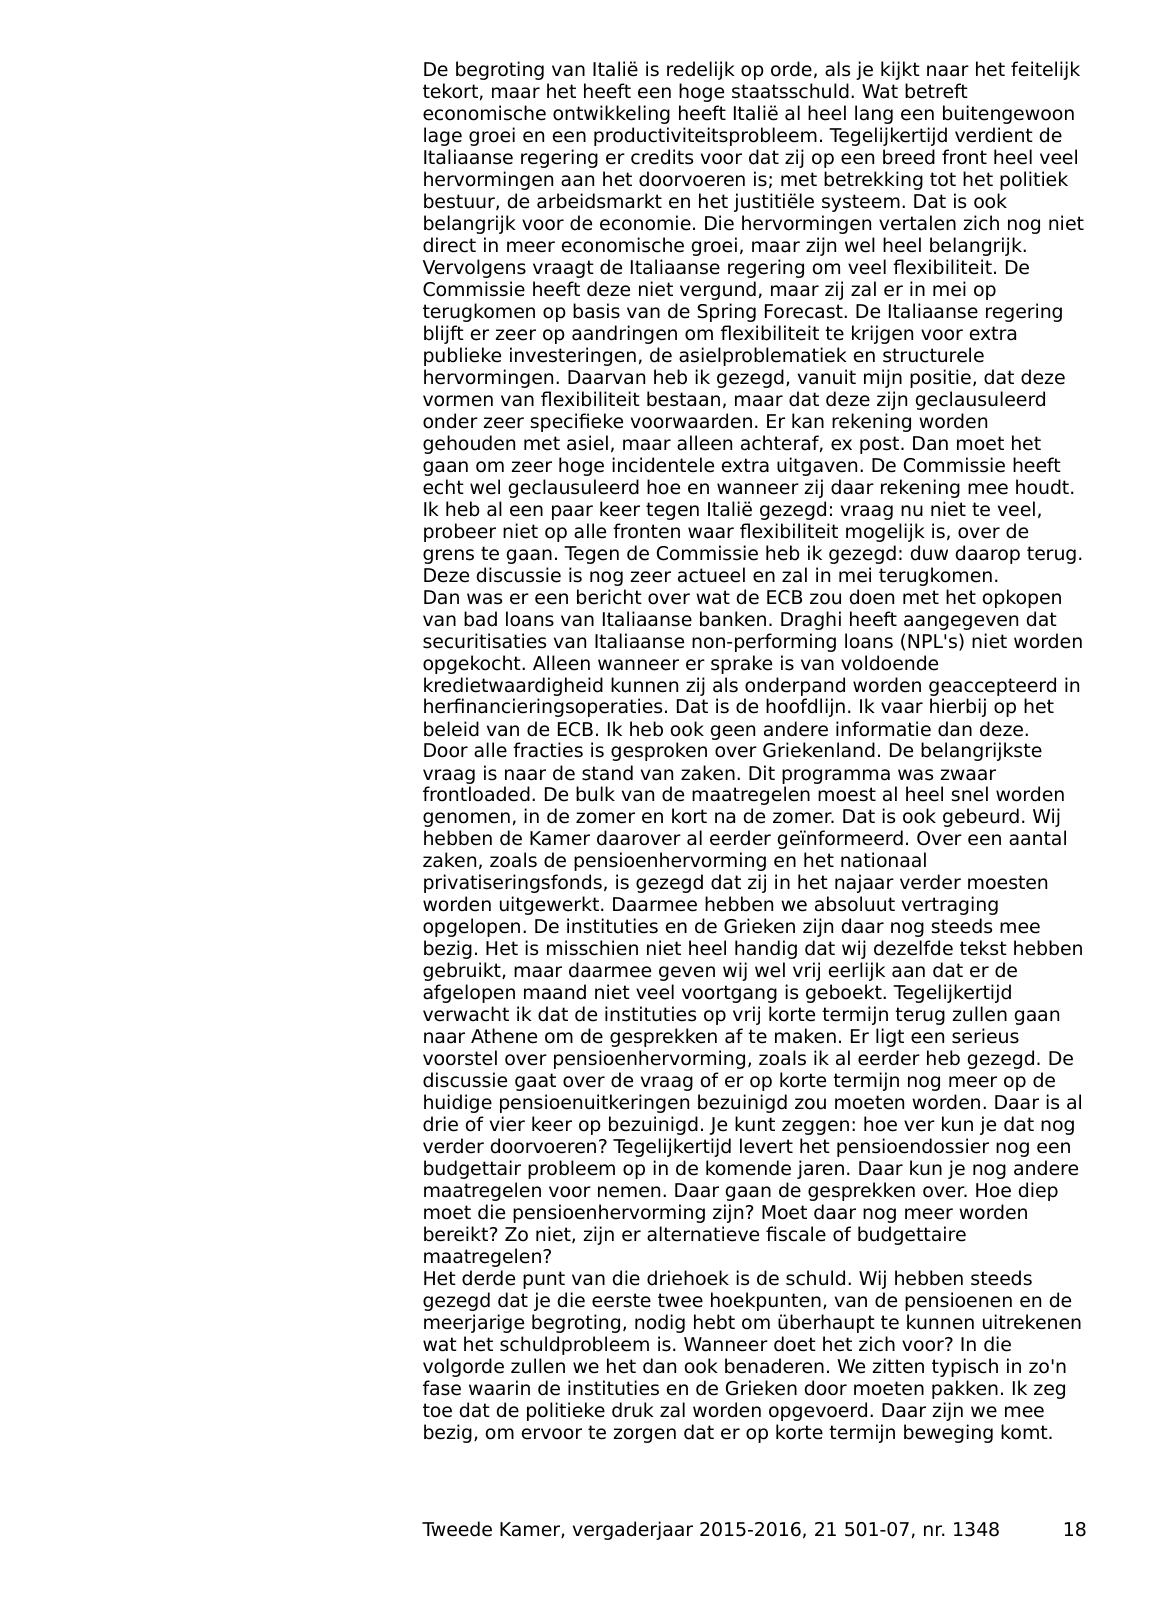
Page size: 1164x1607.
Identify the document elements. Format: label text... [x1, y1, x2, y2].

text Dan was er een bericht over wat de ECB zou doen met het opkopen van bad loans van Italiaanse banken. Draghi heeft aangegeven dat securitisaties van Italiaanse non-performing loans (NPL's) niet worden opgekocht. Alleen wanneer er sprake is van voldoende kredietwaardigheid kunnen zij als onderpand worden geaccepteerd in herfinancieringsoperaties. Dat is de hoofdlijn. Ik vaar hierbij op het beleid van de ECB. Ik heb ook geen andere informatie dan deze. [422, 587, 1087, 740]
text Vervolgens vraagt de Italiaanse regering om veel flexibiliteit. De Commissie heeft deze niet vergund, maar zij zal er in mei op terugkomen op basis van de Spring Forecast. De Italiaanse regering blijft er zeer op aandringen om flexibiliteit te krijgen voor extra publieke investeringen, de asielproblematiek en structurele hervormingen. Daarvan heb ik gezegd, vanuit mijn positie, dat deze vormen van flexibiliteit bestaan, maar dat deze zijn geclausuleerd onder zeer specifieke voorwaarden. Er kan rekening worden gehouden met asiel, maar alleen achteraf, ex post. Dan moet het gaan om zeer hoge incidentele extra uitgaven. De Commissie heeft echt wel geclausuleerd hoe en wanneer zij daar rekening mee houdt. Ik heb al een paar keer tegen Italië gezegd: vraag nu niet te veel, probeer niet op alle fronten waar flexibiliteit mogelijk is, over de grens te gaan. Tegen de Commissie heb ik gezegd: duw daarop terug. Deze discussie is nog zeer actueel en zal in mei terugkomen. [422, 257, 1087, 587]
text De begroting van Italië is redelijk op orde, als je kijkt naar het feitelijk tekort, maar het heeft een hoge staatsschuld. Wat betreft economische ontwikkeling heeft Italië al heel lang een buitengewoon lage groei en een productiviteitsprobleem. Tegelijkertijd verdient de Italiaanse regering er credits voor dat zij op een breed front heel veel hervormingen aan het doorvoeren is; met betrekking tot het politiek bestuur, de arbeidsmarkt en het justitiële systeem. Dat is ook belangrijk voor de economie. Die hervormingen vertalen zich nog niet direct in meer economische groei, maar zijn wel heel belangrijk. [422, 59, 1087, 257]
text Door alle fracties is gesproken over Griekenland. De belangrijkste vraag is naar de stand van zaken. Dit programma was zwaar frontloaded. De bulk van de maatregelen moest al heel snel worden genomen, in de zomer en kort na de zomer. Dat is ook gebeurd. Wij hebben de Kamer daarover al eerder geïnformeerd. Over een aantal zaken, zoals de pensioenhervorming en het nationaal privatiseringsfonds, is gezegd dat zij in het najaar verder moesten worden uitgewerkt. Daarmee hebben we absoluut vertraging opgelopen. De instituties en de Grieken zijn daar nog steeds mee bezig. Het is misschien niet heel handig dat wij dezelfde tekst hebben gebruikt, maar daarmee geven wij wel vrij eerlijk aan dat er de afgelopen maand niet veel voortgang is geboekt. Tegelijkertijd verwacht ik dat de instituties op vrij korte termijn terug zullen gaan naar Athene om de gesprekken af te maken. Er ligt een serieus voorstel over pensioenhervorming, zoals ik al eerder heb gezegd. De discussie gaat over de vraag of er op korte termijn nog meer op de huidige pensioenuitkeringen bezuinigd zou moeten worden. Daar is al drie of vier keer op bezuinigd. Je kunt zeggen: hoe ver kun je dat nog verder doorvoeren? Tegelijkertijd levert het pensioendossier nog een budgettair probleem op in de komende jaren. Daar kun je nog andere maatregelen voor nemen. Daar gaan de gesprekken over. Hoe diep moet die pensioenhervorming zijn? Moet daar nog meer worden bereikt? Zo niet, zijn er alternatieve fiscale of budgettaire maatregelen? [422, 740, 1087, 1268]
text Het derde punt van die driehoek is de schuld. Wij hebben steeds gezegd dat je die eerste twee hoekpunten, van de pensioenen en de meerjarige begroting, nodig hebt om überhaupt te kunnen uitrekenen wat het schuldprobleem is. Wanneer doet het zich voor? In die volgorde zullen we het dan ook benaderen. We zitten typisch in zo'n fase waarin de instituties en de Grieken door moeten pakken. Ik zeg toe dat de politieke druk zal worden opgevoerd. Daar zijn we mee bezig, om ervoor te zorgen dat er op korte termijn beweging komt. [422, 1268, 1087, 1444]
